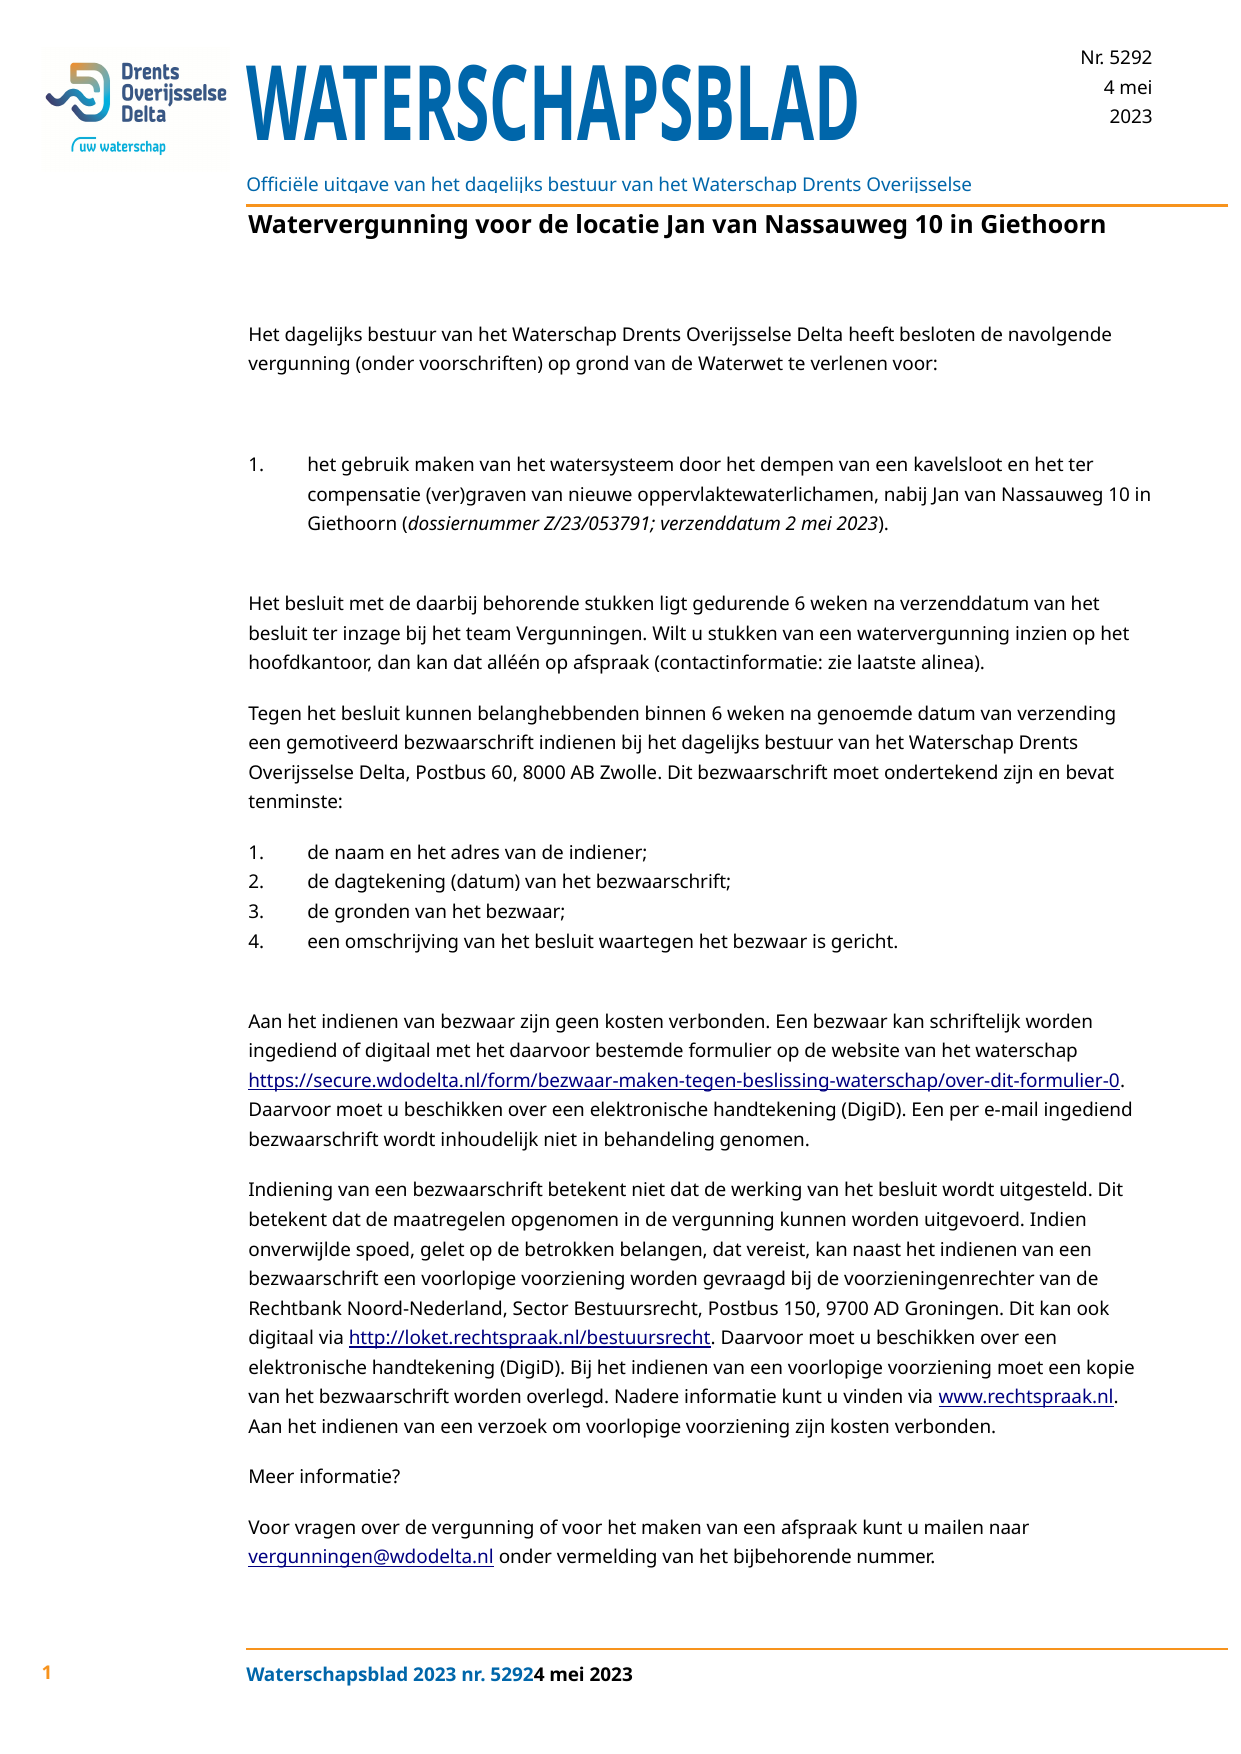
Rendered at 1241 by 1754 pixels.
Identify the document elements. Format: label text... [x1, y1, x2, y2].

picture [41, 47, 231, 172]
list de gronden van het bezwaar; [248, 898, 1152, 924]
text Voor vragen over de vergunning of voor het maken van een afspraak kunt u mailen naar vergunningen@wdodelta.nl onder vermelding van het bijbehorende nummer. [248, 1514, 1152, 1569]
text Watervergunning voor de locatie Jan van Nassauweg 10 in Giethoorn [248, 207, 1152, 241]
list een omschrijving van het besluit waartegen het bezwaar is gericht. [248, 928, 1152, 953]
text Tegen het besluit kunnen belanghebbenden binnen 6 weken na genoemde datum van verzending een gemotiveerd bezwaarschrift indienen bij het dagelijks bestuur van het Waterschap Drents Overijsselse Delta, Postbus 60, 8000 AB Zwolle. Dit bezwaarschrift moet ondertekend zijn en bevat tenminste: [248, 700, 1152, 814]
text Het besluit met de daarbij behorende stukken ligt gedurende 6 weken na verzenddatum van het besluit ter inzage bij het team Vergunningen. Wilt u stukken van een watervergunning inzien op het hoofdkantoor, dan kan dat alléén op afspraak (contactinformatie: zie laatste alinea). [248, 590, 1152, 675]
text Het dagelijks bestuur van het Waterschap Drents Overijsselse Delta heeft besloten de navolgende vergunning (onder voorschriften) op grond van de Waterwet te verlenen voor: [248, 321, 1152, 376]
text Indiening van een bezwaarschrift betekent niet dat de werking van het besluit wordt uitgesteld. Dit betekent dat de maatregelen opgenomen in de vergunning kunnen worden uitgevoerd. Indien onverwijlde spoed, gelet op de betrokken belangen, dat vereist, kan naast het indienen van een bezwaarschrift een voorlopige voorziening worden gevraagd bij de voorzieningenrechter van de Rechtbank Noord-Nederland, Sector Bestuursrecht, Postbus 150, 9700 AD Groningen. Dit kan ook digitaal via http://loket.rechtspraak.nl/bestuursrecht. Daarvoor moet u beschikken over een elektronische handtekening (DigiD). Bij het indienen van een voorlopige voorziening moet een kopie van het bezwaarschrift worden overlegd. Nadere informatie kunt u vinden via www.rechtspraak.nl. Aan het indienen van een verzoek om voorlopige voorziening zijn kosten verbonden. [248, 1177, 1152, 1439]
list de dagtekening (datum) van het bezwaarschrift; [248, 869, 1152, 894]
text Aan het indienen van bezwaar zijn geen kosten verbonden. Een bezwaar kan schriftelijk worden ingediend of digitaal met het daarvoor bestemde formulier op de website van het waterschap https://secure.wdodelta.nl/form/bezwaar-maken-tegen-beslissing-waterschap/over-dit-formulier-0. Daarvoor moet u beschikken over een elektronische handtekening (DigiD). Een per e-mail ingediend bezwaarschrift wordt inhoudelijk niet in behandeling genomen. [248, 1008, 1152, 1152]
text Meer informatie? [248, 1464, 1152, 1489]
list de naam en het adres van de indiener; [248, 839, 1152, 865]
list het gebruik maken van het watersysteem door het dempen van een kavelsloot en het ter compensatie (ver)graven van nieuwe oppervlaktewaterlichamen, nabij Jan van Nassauweg 10 in Giethoorn (dossiernummer Z/23/053791; verzenddatum 2 mei 2023). [248, 451, 1152, 536]
